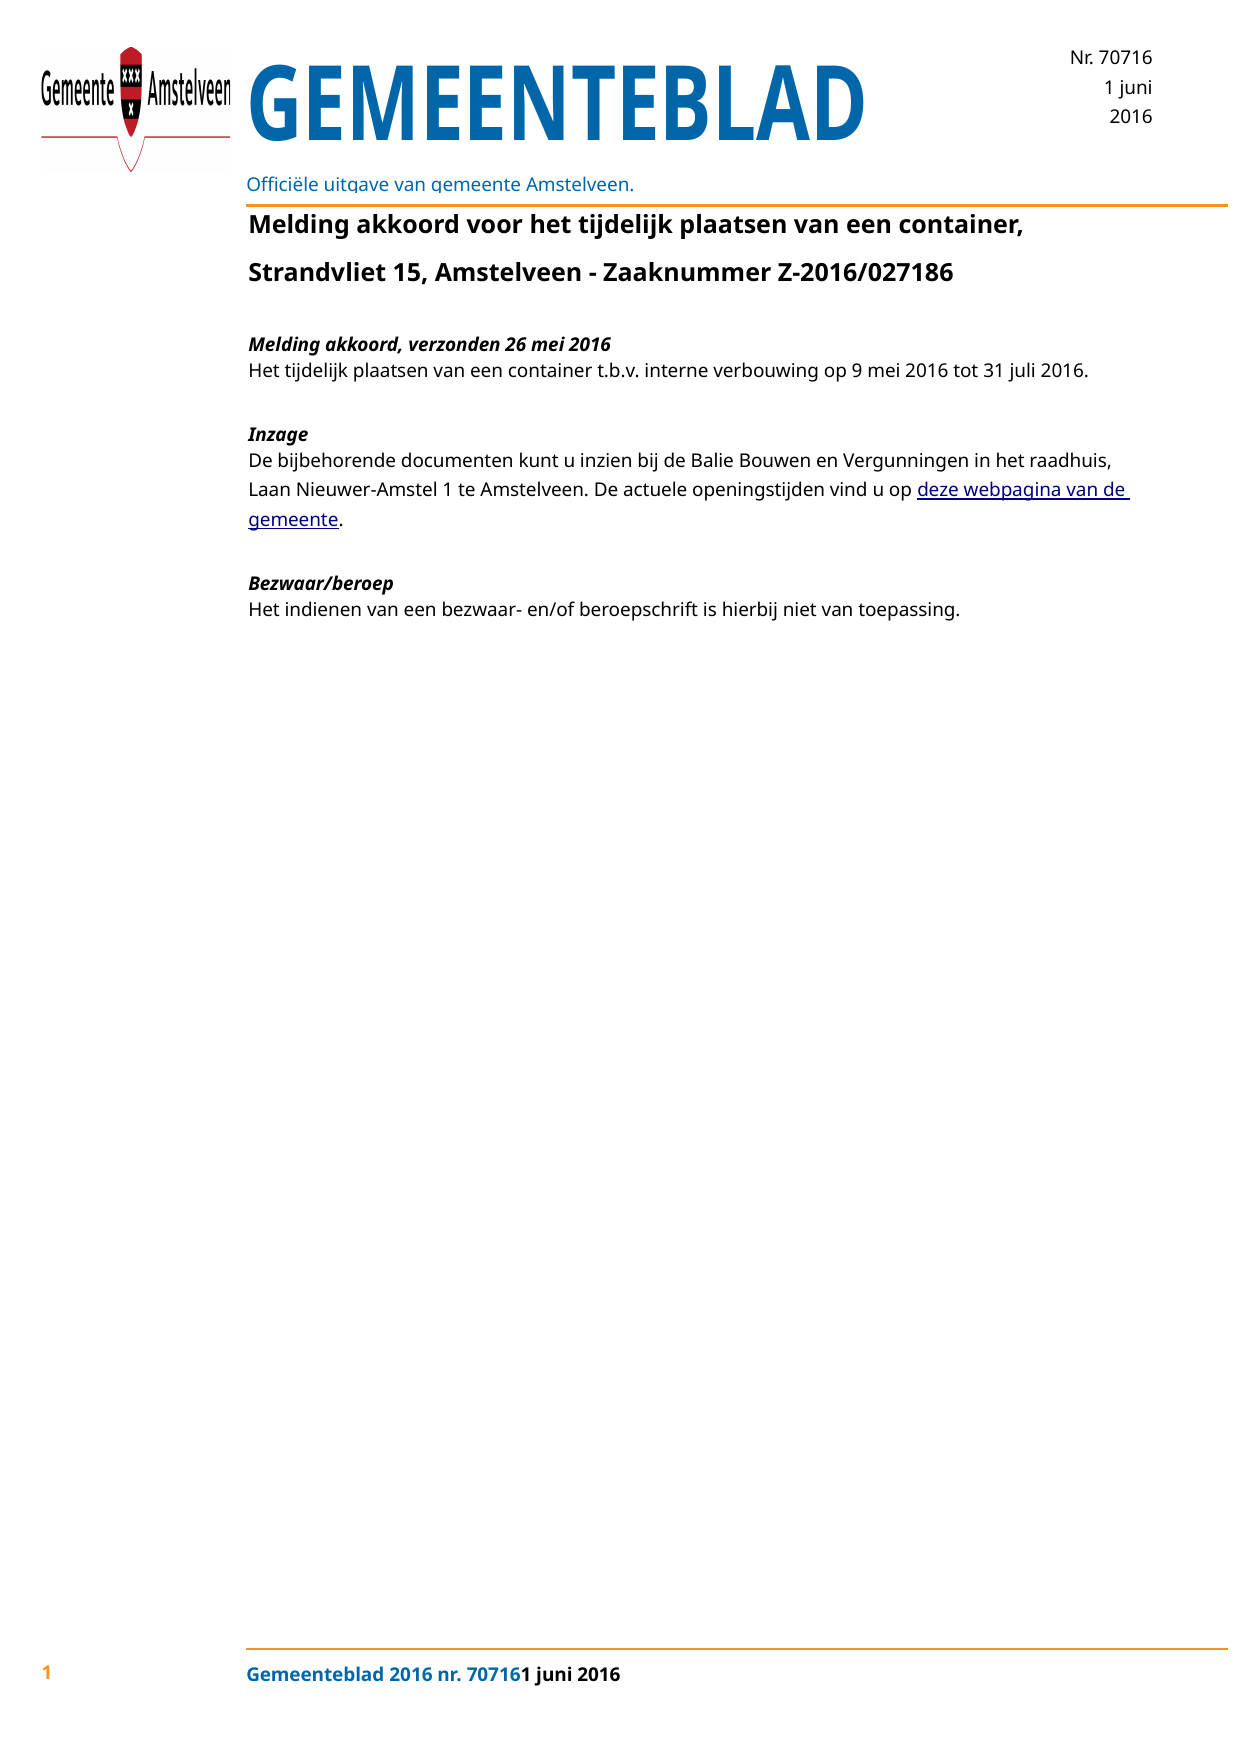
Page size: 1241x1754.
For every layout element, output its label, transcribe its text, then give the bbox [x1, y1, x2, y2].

text Inzage [248, 421, 1152, 447]
text Het indienen van een bezwaar- en/of beroepschrift is hierbij niet van toepassing. [248, 596, 1152, 621]
text Melding akkoord, verzonden 26 mei 2016 [248, 331, 1152, 357]
picture [41, 47, 231, 172]
text Bezwaar/beroep [248, 570, 1152, 596]
text De bijbehorende documenten kunt u inzien bij de Balie Bouwen en Vergunningen in het raadhuis, Laan Nieuwer-Amstel 1 te Amstelveen. De actuele openingstijden vind u op deze webpagina van de gemeente. [248, 447, 1152, 532]
text Het tijdelijk plaatsen van een container t.b.v. interne verbouwing op 9 mei 2016 tot 31 juli 2016. [248, 357, 1152, 383]
text Melding akkoord voor het tijdelijk plaatsen van een container, Strandvliet 15, Amstelveen - Zaaknummer Z-2016/027186 [248, 207, 1152, 288]
